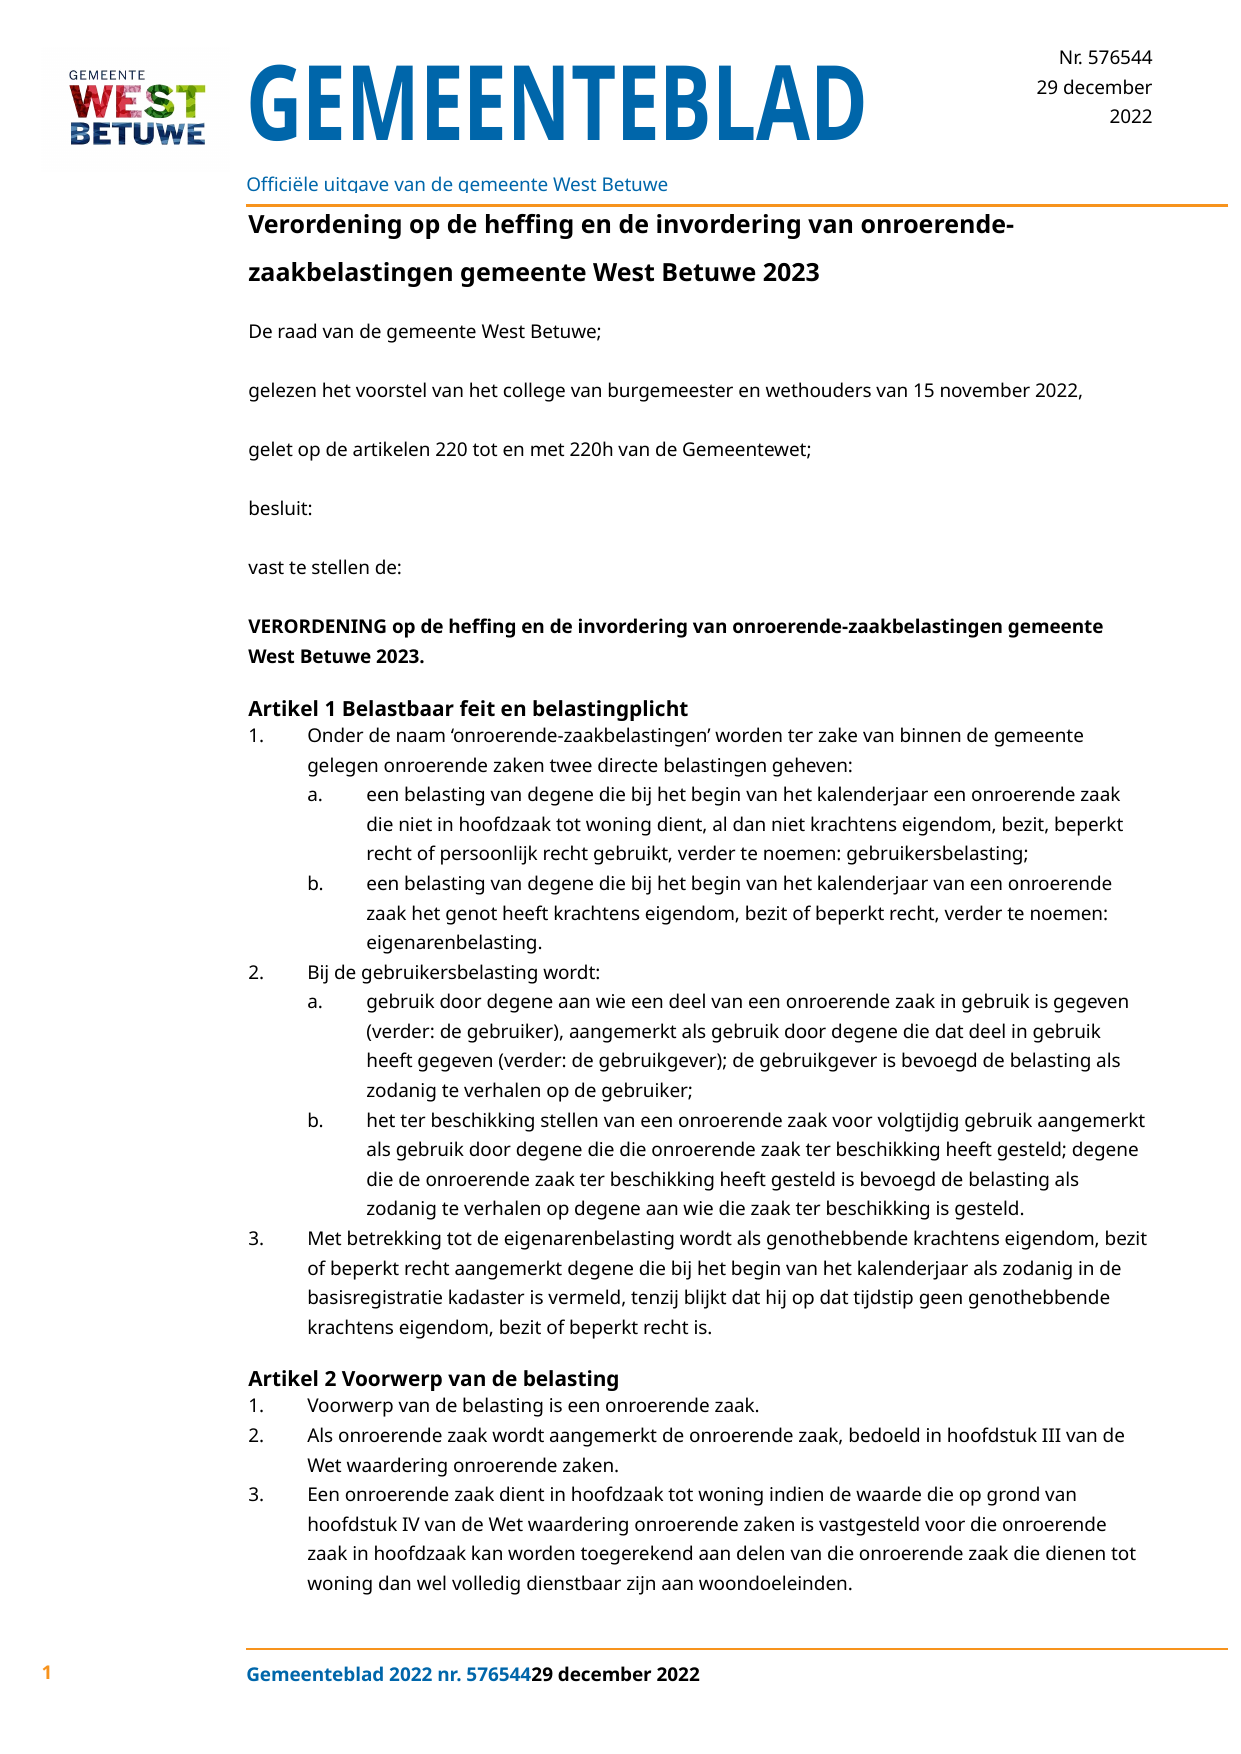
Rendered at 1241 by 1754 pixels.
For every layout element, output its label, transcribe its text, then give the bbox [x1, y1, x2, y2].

text vast te stellen de: [248, 554, 1152, 580]
picture [41, 47, 231, 172]
list gebruik door degene aan wie een deel van een onroerende zaak in gebruik is gegeven (verder: de gebruiker), aangemerkt als gebruik door degene die dat deel in gebruik heeft gegeven (verder: de gebruikgever); de gebruikgever is bevoegd de belasting als zodanig te verhalen op de gebruiker; [307, 988, 1152, 1103]
text De raad van de gemeente West Betuwe; [248, 318, 1152, 344]
list Als onroerende zaak wordt aangemerkt de onroerende zaak, bedoeld in hoofdstuk III van de Wet waardering onroerende zaken. [248, 1422, 1152, 1478]
list een belasting van degene die bij het begin van het kalenderjaar van een onroerende zaak het genot heeft krachtens eigendom, bezit of beperkt recht, verder te noemen: eigenarenbelasting. [307, 870, 1152, 955]
text besluit: [248, 495, 1152, 521]
list Voorwerp van de belasting is een onroerende zaak. [248, 1393, 1152, 1418]
text gelet op de artikelen 220 tot en met 220h van de Gemeentewet; [248, 436, 1152, 462]
list Een onroerende zaak dient in hoofdzaak tot woning indien de waarde die op grond van hoofdstuk IV van de Wet waardering onroerende zaken is vastgesteld voor die onroerende zaak in hoofdzaak kan worden toegerekend aan delen van die onroerende zaak die dienen tot woning dan wel volledig dienstbaar zijn aan woondoeleinden. [248, 1481, 1152, 1596]
text Artikel 2 Voorwerp van de belasting [248, 1364, 1152, 1393]
list een belasting van degene die bij het begin van het kalenderjaar een onroerende zaak die niet in hoofdzaak tot woning dient, al dan niet krachtens eigendom, bezit, beperkt recht of persoonlijk recht gebruikt, verder te noemen: gebruikersbelasting; [307, 781, 1152, 866]
text Artikel 1 Belastbaar feit en belastingplicht [248, 694, 1152, 722]
list Onder de naam ‘onroerende-zaakbelastingen’ worden ter zake van binnen de gemeente gelegen onroerende zaken twee directe belastingen geheven: [248, 722, 1152, 777]
text VERORDENING op de heffing en de invordering van onroerende-zaakbelastingen gemeente West Betuwe 2023. [248, 614, 1152, 669]
list het ter beschikking stellen van een onroerende zaak voor volgtijdig gebruik aangemerkt als gebruik door degene die die onroerende zaak ter beschikking heeft gesteld; degene die de onroerende zaak ter beschikking heeft gesteld is bevoegd de belasting als zodanig te verhalen op degene aan wie die zaak ter beschikking is gesteld. [307, 1107, 1152, 1221]
list Bij de gebruikersbelasting wordt: [248, 959, 1152, 984]
text Verordening op de heffing en de invordering van onroerende-zaakbelastingen gemeente West Betuwe 2023 [248, 207, 1152, 288]
list Met betrekking tot de eigenarenbelasting wordt als genothebbende krachtens eigendom, bezit of beperkt recht aangemerkt degene die bij het begin van het kalenderjaar als zodanig in de basisregistratie kadaster is vermeld, tenzij blijkt dat hij op dat tijdstip geen genothebbende krachtens eigendom, bezit of beperkt recht is. [248, 1225, 1152, 1339]
text gelezen het voorstel van het college van burgemeester en wethouders van 15 november 2022, [248, 377, 1152, 403]
